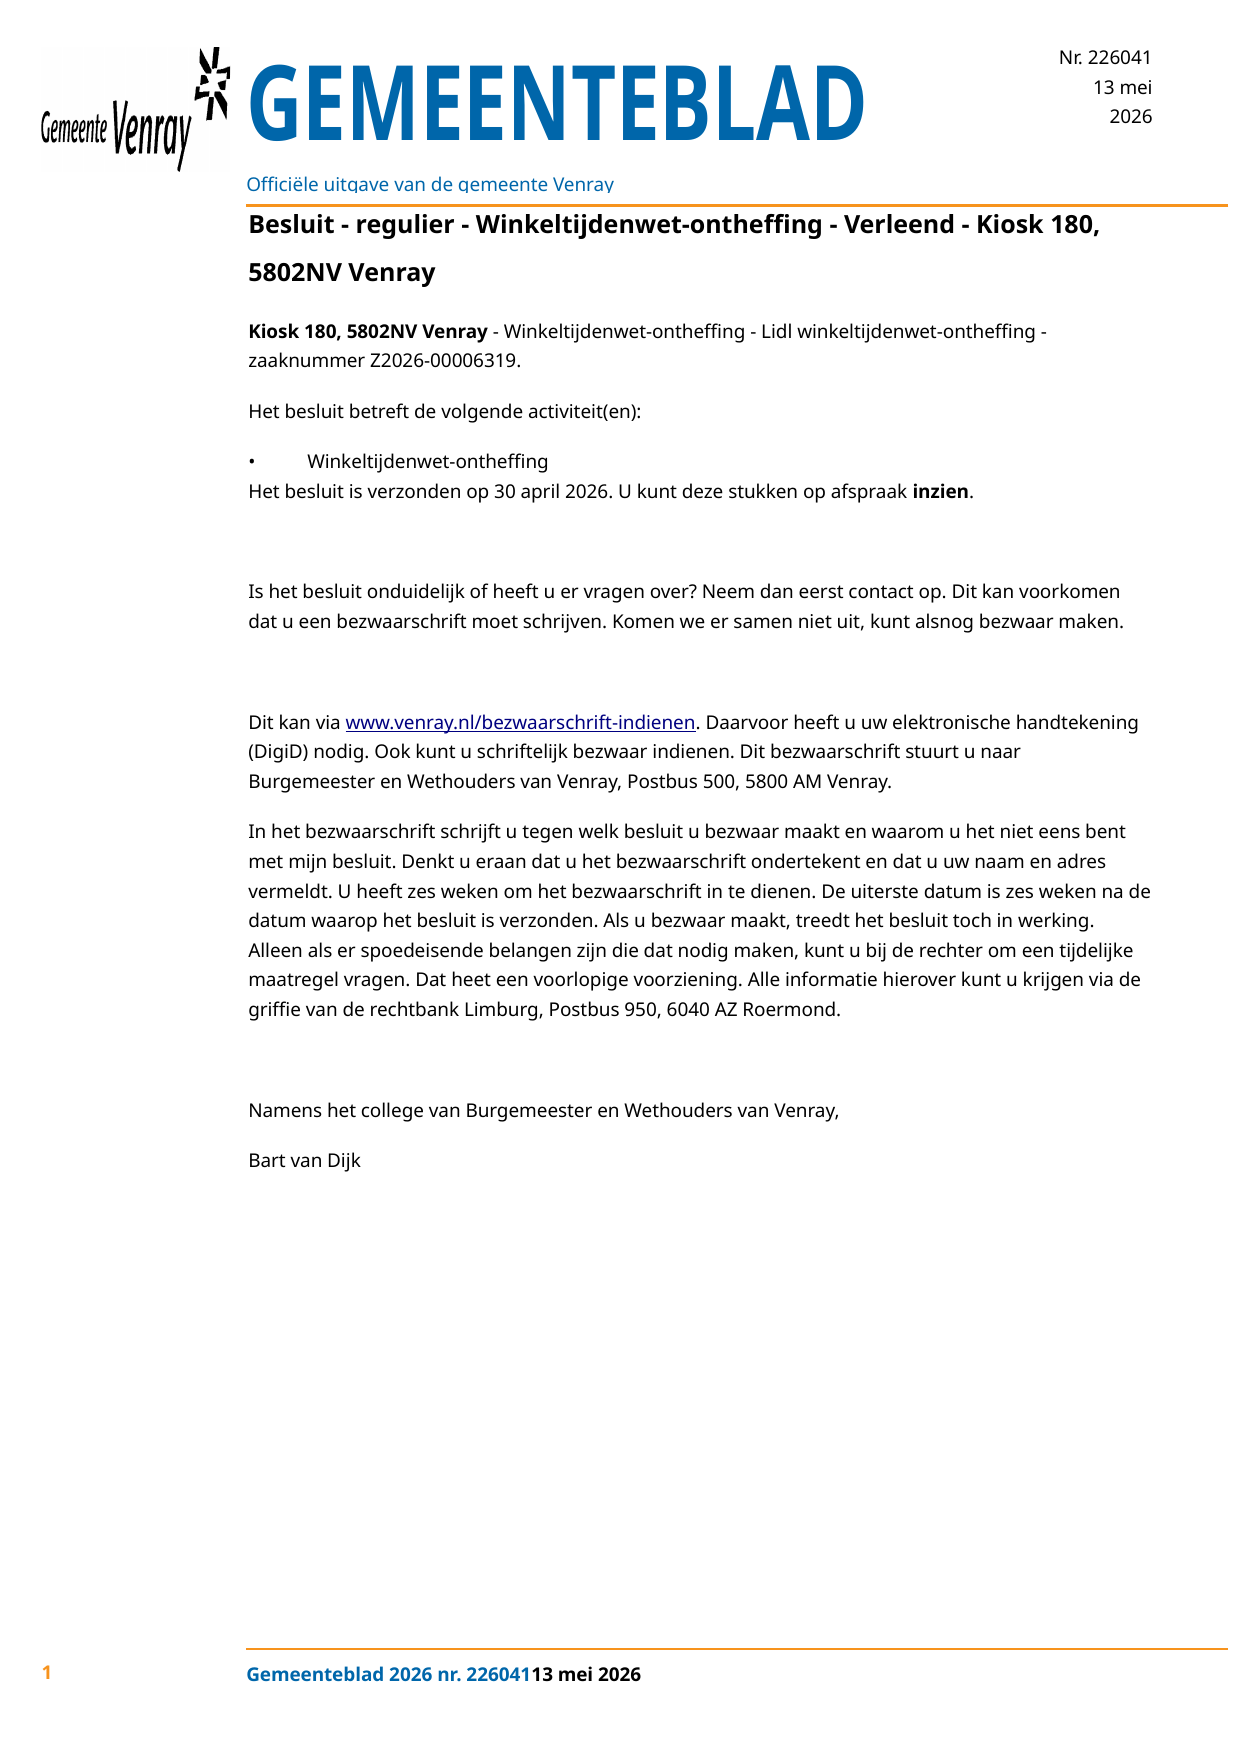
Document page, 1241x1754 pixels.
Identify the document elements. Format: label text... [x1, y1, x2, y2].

text Kiosk 180, 5802NV Venray - Winkeltijdenwet-ontheffing - Lidl winkeltijdenwet-ontheffing - zaaknummer Z2026-00006319. [248, 318, 1152, 373]
text Besluit - regulier - Winkeltijdenwet-ontheffing - Verleend - Kiosk 180, 5802NV Venray [248, 207, 1152, 288]
text Het besluit is verzonden op 30 april 2026. U kunt deze stukken op afspraak inzien. [248, 478, 1152, 504]
text Het besluit betreft de volgende activiteit(en): [248, 398, 1152, 424]
text Bart van Dijk [248, 1147, 1152, 1173]
text Namens het college van Burgemeester en Wethouders van Venray, [248, 1097, 1152, 1123]
text In het bezwaarschrift schrijft u tegen welk besluit u bezwaar maakt en waarom u het niet eens bent met mijn besluit. Denkt u eraan dat u het bezwaarschrift ondertekent en dat u uw naam en adres vermeldt. U heeft zes weken om het bezwaarschrift in te dienen. De uiterste datum is zes weken na de datum waarop het besluit is verzonden. Als u bezwaar maakt, treedt het besluit toch in werking. Alleen als er spoedeisende belangen zijn die dat nodig maken, kunt u bij de rechter om een tijdelijke maatregel vragen. Dat heet een voorlopige voorziening. Alle informatie hierover kunt u krijgen via de griffie van de rechtbank Limburg, Postbus 950, 6040 AZ Roermond. [248, 819, 1152, 1022]
picture [41, 47, 231, 172]
text Dit kan via www.venray.nl/bezwaarschrift-indienen. Daarvoor heeft u uw elektronische handtekening (DigiD) nodig. Ook kunt u schriftelijk bezwaar indienen. Dit bezwaarschrift stuurt u naar Burgemeester en Wethouders van Venray, Postbus 500, 5800 AM Venray. [248, 709, 1152, 794]
text Is het besluit onduidelijk of heeft u er vragen over? Neem dan eerst contact op. Dit kan voorkomen dat u een bezwaarschrift moet schrijven. Komen we er samen niet uit, kunt alsnog bezwaar maken. [248, 579, 1152, 634]
list Winkeltijdenwet-ontheffing [248, 448, 1152, 474]
